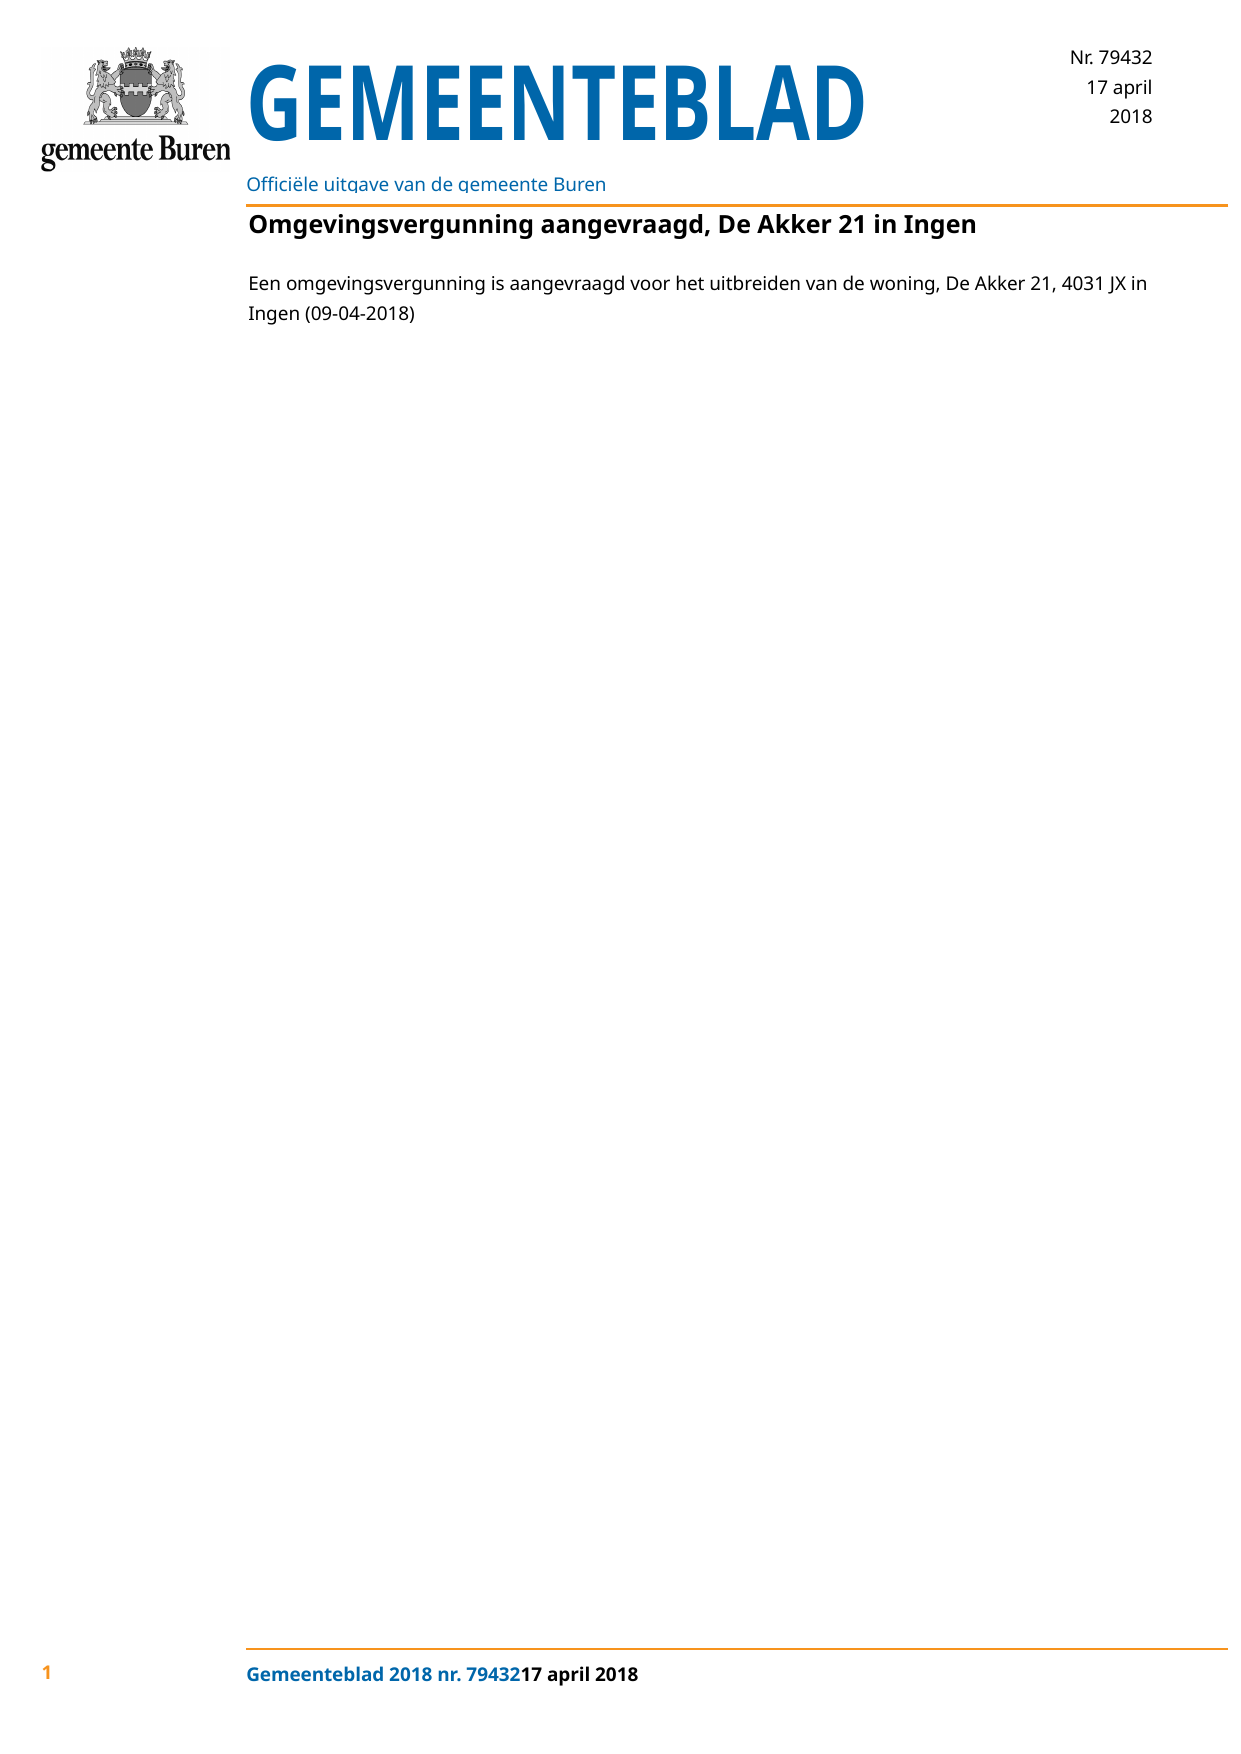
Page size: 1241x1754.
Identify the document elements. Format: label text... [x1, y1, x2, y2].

text Een omgevingsvergunning is aangevraagd voor het uitbreiden van de woning, De Akker 21, 4031 JX in Ingen (09-04-2018) [248, 270, 1152, 326]
text Omgevingsvergunning aangevraagd, De Akker 21 in Ingen [248, 207, 1152, 241]
picture [41, 47, 231, 172]
